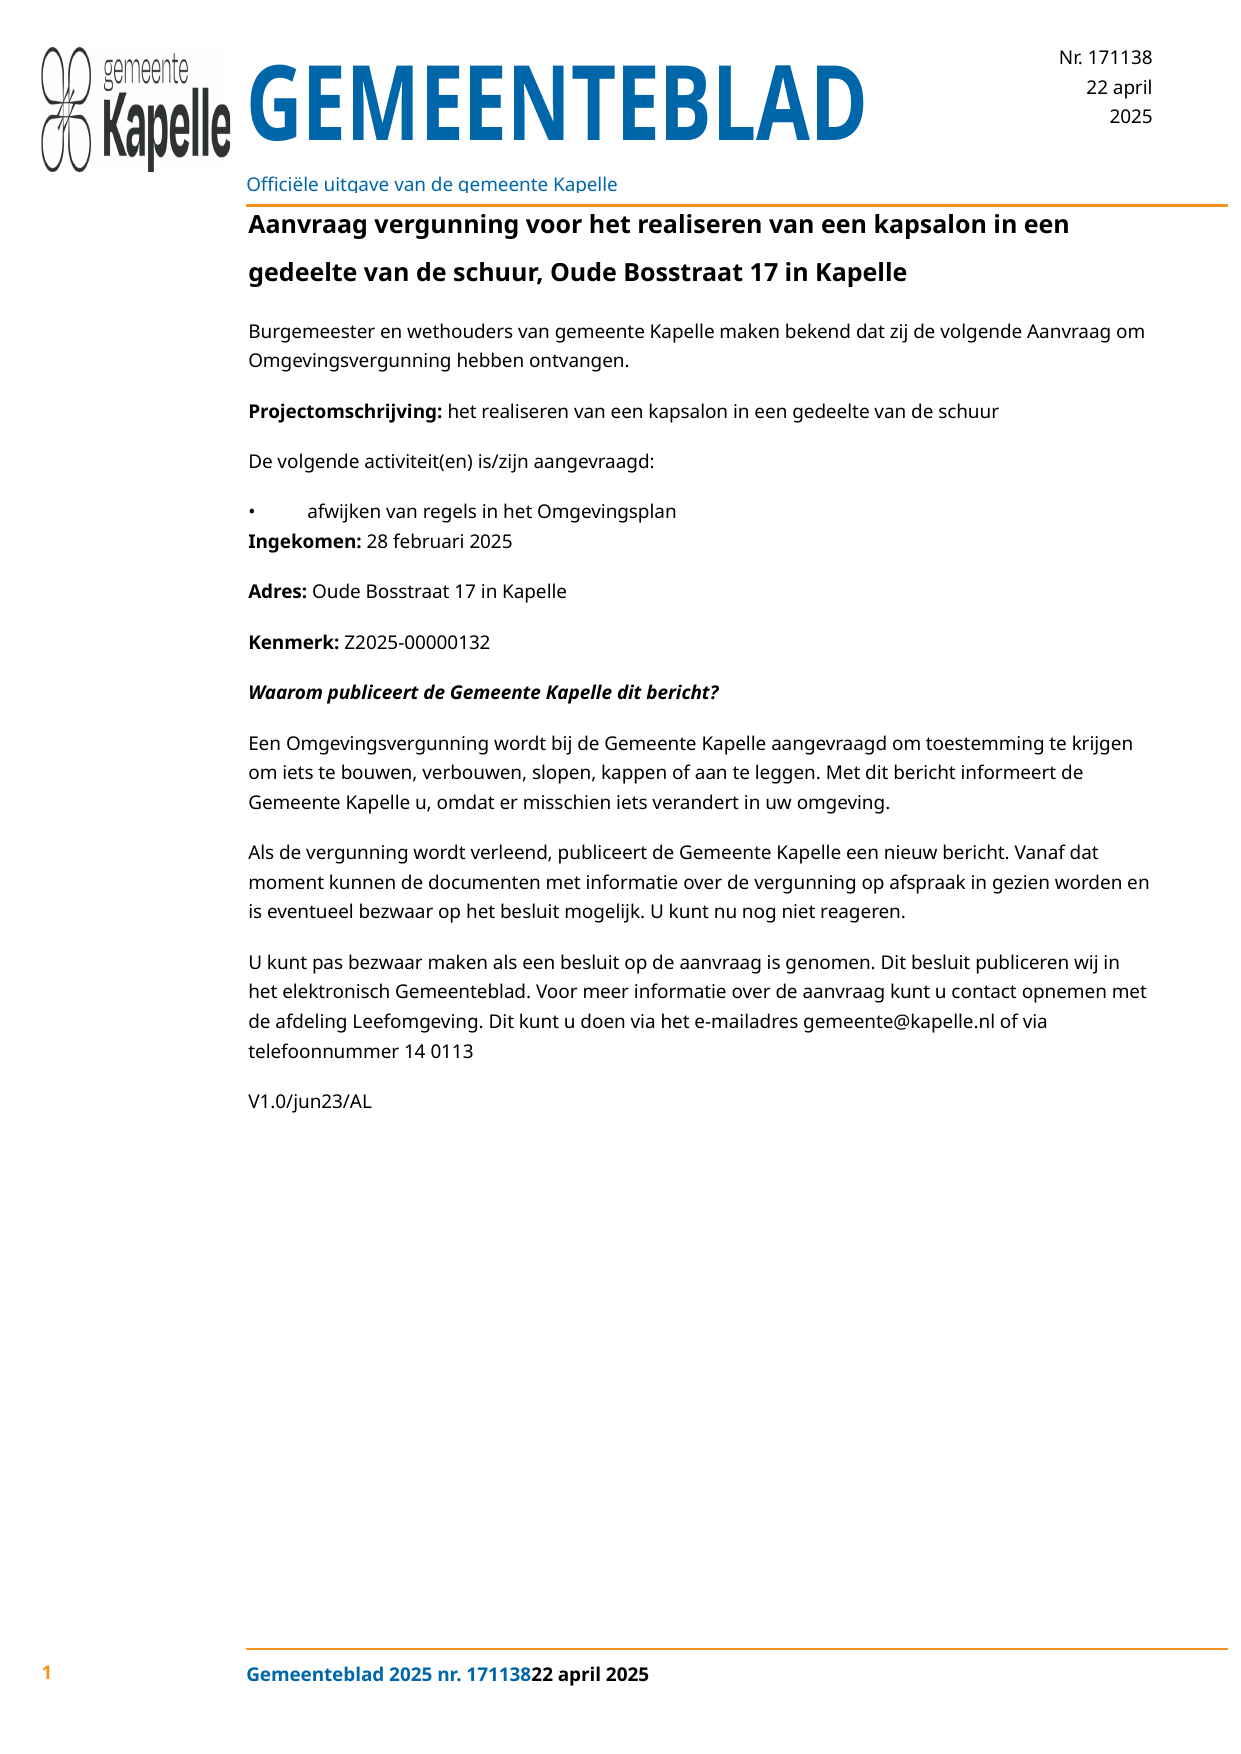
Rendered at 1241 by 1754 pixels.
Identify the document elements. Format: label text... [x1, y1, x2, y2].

text Een Omgevingsvergunning wordt bij de Gemeente Kapelle aangevraagd om toestemming te krijgen om iets te bouwen, verbouwen, slopen, kappen of aan te leggen. Met dit bericht informeert de Gemeente Kapelle u, omdat er misschien iets verandert in uw omgeving. [248, 730, 1152, 815]
text Ingekomen: 28 februari 2025 [248, 528, 1152, 554]
text Adres: Oude Bosstraat 17 in Kapelle [248, 579, 1152, 604]
text De volgende activiteit(en) is/zijn aangevraagd: [248, 448, 1152, 474]
text U kunt pas bezwaar maken als een besluit op de aanvraag is genomen. Dit besluit publiceren wij in het elektronisch Gemeenteblad. Voor meer informatie over de aanvraag kunt u contact opnemen met de afdeling Leefomgeving. Dit kunt u doen via het e-mailadres gemeente@kapelle.nl of via telefoonnummer 14 0113 [248, 949, 1152, 1064]
text Kenmerk: Z2025-00000132 [248, 629, 1152, 655]
picture [41, 47, 231, 172]
text Burgemeester en wethouders van gemeente Kapelle maken bekend dat zij de volgende Aanvraag om Omgevingsvergunning hebben ontvangen. [248, 318, 1152, 373]
text Projectomschrijving: het realiseren van een kapsalon in een gedeelte van de schuur [248, 398, 1152, 424]
text V1.0/jun23/AL [248, 1088, 1152, 1114]
text Waarom publiceert de Gemeente Kapelle dit bericht? [248, 679, 1152, 705]
text Aanvraag vergunning voor het realiseren van een kapsalon in een gedeelte van de schuur, Oude Bosstraat 17 in Kapelle [248, 207, 1152, 288]
list afwijken van regels in het Omgevingsplan [248, 499, 1152, 524]
text Als de vergunning wordt verleend, publiceert de Gemeente Kapelle een nieuw bericht. Vanaf dat moment kunnen de documenten met informatie over de vergunning op afspraak in gezien worden en is eventueel bezwaar op het besluit mogelijk. U kunt nu nog niet reageren. [248, 839, 1152, 924]
